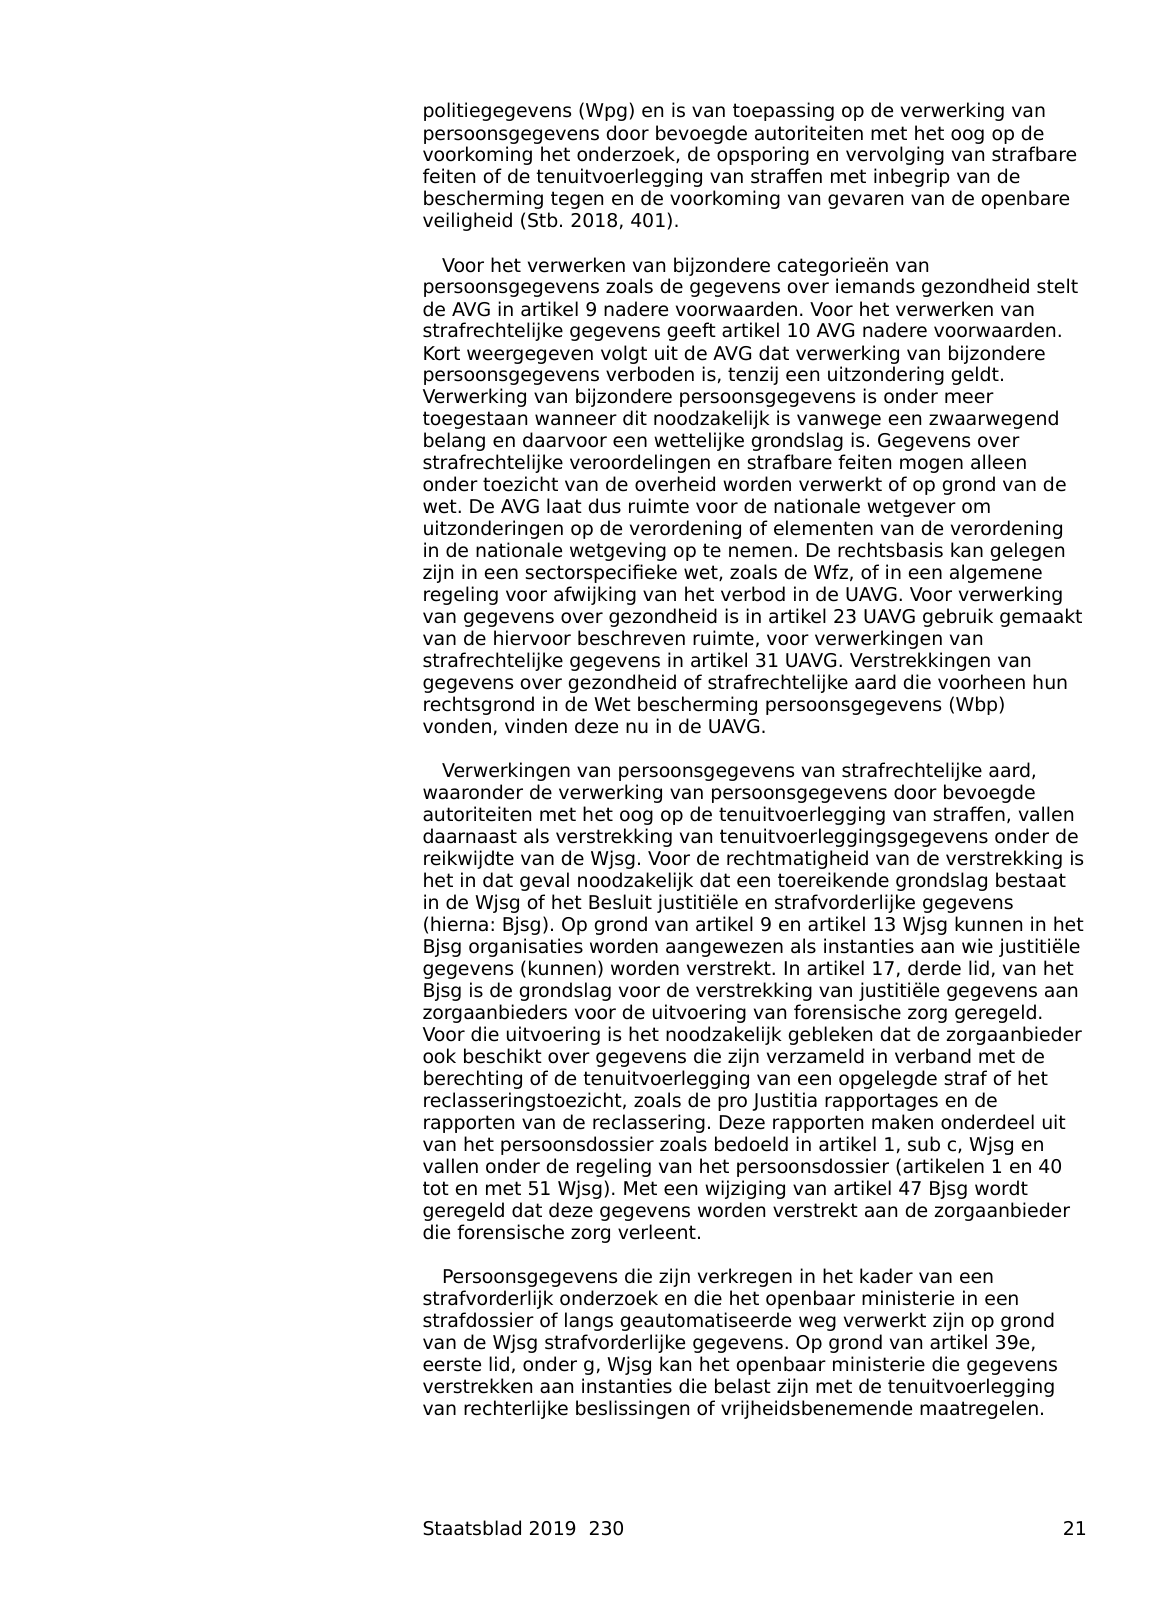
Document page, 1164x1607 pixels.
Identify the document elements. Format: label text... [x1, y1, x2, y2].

text Voor het verwerken van bijzondere categorieën van persoonsgegevens zoals de gegevens over iemands gezondheid stelt de AVG in artikel 9 nadere voorwaarden. Voor het verwerken van strafrechtelijke gegevens geeft artikel 10 AVG nadere voorwaarden. Kort weergegeven volgt uit de AVG dat verwerking van bijzondere persoonsgegevens verboden is, tenzij een uitzondering geldt. Verwerking van bijzondere persoonsgegevens is onder meer toegestaan wanneer dit noodzakelijk is vanwege een zwaarwegend belang en daarvoor een wettelijke grondslag is. Gegevens over strafrechtelijke veroordelingen en strafbare feiten mogen alleen onder toezicht van de overheid worden verwerkt of op grond van de wet. De AVG laat dus ruimte voor de nationale wetgever om uitzonderingen op de verordening of elementen van de verordening in de nationale wetgeving op te nemen. De rechtsbasis kan gelegen zijn in een sectorspecifieke wet, zoals de Wfz, of in een algemene regeling voor afwijking van het verbod in de UAVG. Voor verwerking van gegevens over gezondheid is in artikel 23 UAVG gebruik gemaakt van de hiervoor beschreven ruimte, voor verwerkingen van strafrechtelijke gegevens in artikel 31 UAVG. Verstrekkingen van gegevens over gezondheid of strafrechtelijke aard die voorheen hun rechtsgrond in de Wet bescherming persoonsgegevens (Wbp) vonden, vinden deze nu in de UAVG. [422, 254, 1087, 738]
text Persoonsgegevens die zijn verkregen in het kader van een strafvorderlijk onderzoek en die het openbaar ministerie in een strafdossier of langs geautomatiseerde weg verwerkt zijn op grond van de Wjsg strafvorderlijke gegevens. Op grond van artikel 39e, eerste lid, onder g, Wjsg kan het openbaar ministerie die gegevens verstrekken aan instanties die belast zijn met de tenuitvoerlegging van rechterlijke beslissingen of vrijheidsbenemende maatregelen. [422, 1266, 1087, 1420]
text politiegegevens (Wpg) en is van toepassing op de verwerking van persoonsgegevens door bevoegde autoriteiten met het oog op de voorkoming het onderzoek, de opsporing en vervolging van strafbare feiten of de tenuitvoerlegging van straffen met inbegrip van de bescherming tegen en de voorkoming van gevaren van de openbare veiligheid (Stb. 2018, 401). [422, 100, 1087, 232]
text Verwerkingen van persoonsgegevens van strafrechtelijke aard, waaronder de verwerking van persoonsgegevens door bevoegde autoriteiten met het oog op de tenuitvoerlegging van straffen, vallen daarnaast als verstrekking van tenuitvoerleggingsgegevens onder de reikwijdte van de Wjsg. Voor de rechtmatigheid van de verstrekking is het in dat geval noodzakelijk dat een toereikende grondslag bestaat in de Wjsg of het Besluit justitiële en strafvorderlijke gegevens (hierna: Bjsg). Op grond van artikel 9 en artikel 13 Wjsg kunnen in het Bjsg organisaties worden aangewezen als instanties aan wie justitiële gegevens (kunnen) worden verstrekt. In artikel 17, derde lid, van het Bjsg is de grondslag voor de verstrekking van justitiële gegevens aan zorgaanbieders voor de uitvoering van forensische zorg geregeld. Voor die uitvoering is het noodzakelijk gebleken dat de zorgaanbieder ook beschikt over gegevens die zijn verzameld in verband met de berechting of de tenuitvoerlegging van een opgelegde straf of het reclasseringstoezicht, zoals de pro Justitia rapportages en de rapporten van de reclassering. Deze rapporten maken onderdeel uit van het persoonsdossier zoals bedoeld in artikel 1, sub c, Wjsg en vallen onder de regeling van het persoonsdossier (artikelen 1 en 40 tot en met 51 Wjsg). Met een wijziging van artikel 47 Bjsg wordt geregeld dat deze gegevens worden verstrekt aan de zorgaanbieder die forensische zorg verleent. [422, 760, 1087, 1244]
